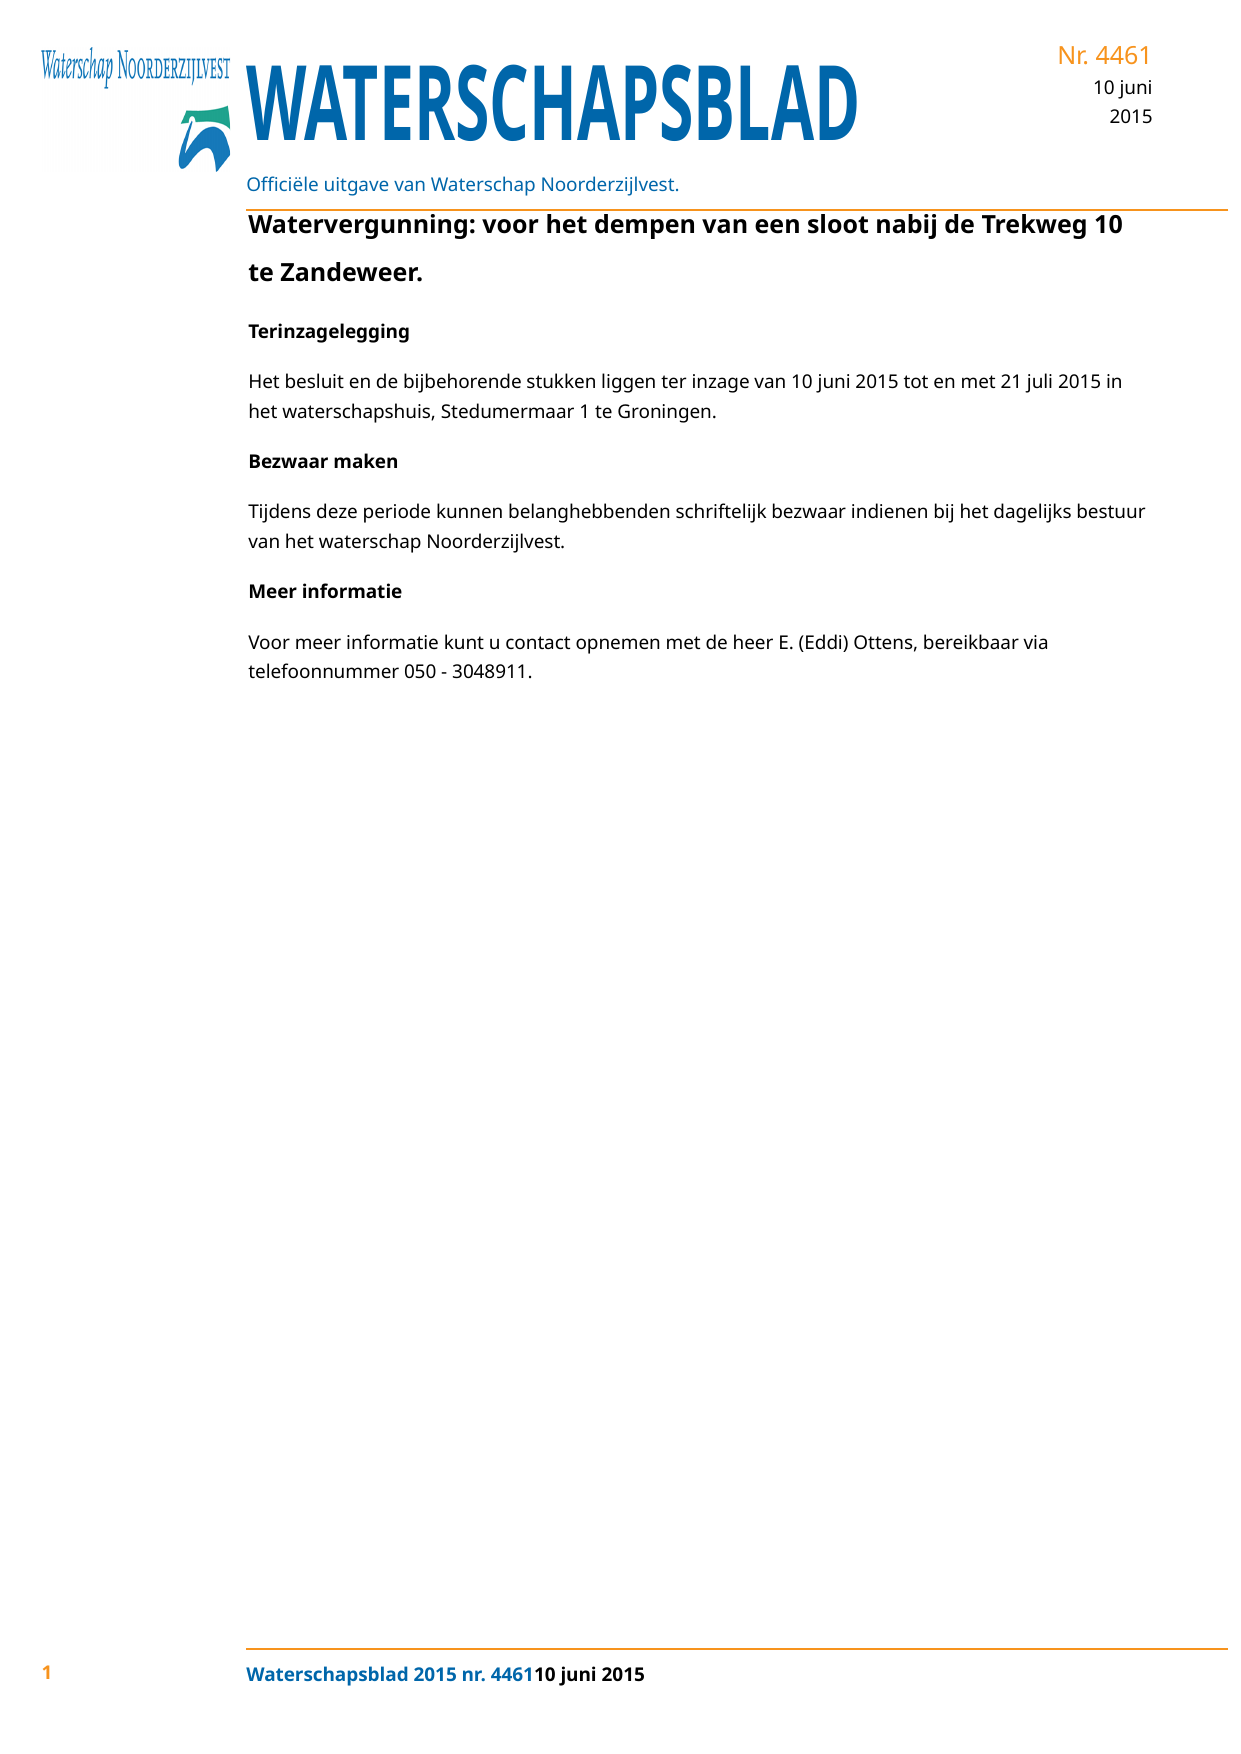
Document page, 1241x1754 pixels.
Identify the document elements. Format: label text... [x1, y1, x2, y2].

text Watervergunning: voor het dempen van een sloot nabij de Trekweg 10 te Zandeweer. [248, 211, 1152, 288]
picture [41, 47, 231, 172]
text Bezwaar maken [248, 448, 1152, 474]
text Terinzagelegging [248, 318, 1152, 344]
text Tijdens deze periode kunnen belanghebbenden schriftelijk bezwaar indienen bij het dagelijks bestuur van het waterschap Noorderzijlvest. [248, 499, 1152, 554]
text Meer informatie [248, 579, 1152, 604]
text Voor meer informatie kunt u contact opnemen met de heer E. (Eddi) Ottens, bereikbaar via telefoonnummer 050 - 3048911. [248, 629, 1152, 684]
text Het besluit en de bijbehorende stukken liggen ter inzage van 10 juni 2015 tot en met 21 juli 2015 in het waterschapshuis, Stedumermaar 1 te Groningen. [248, 368, 1152, 424]
